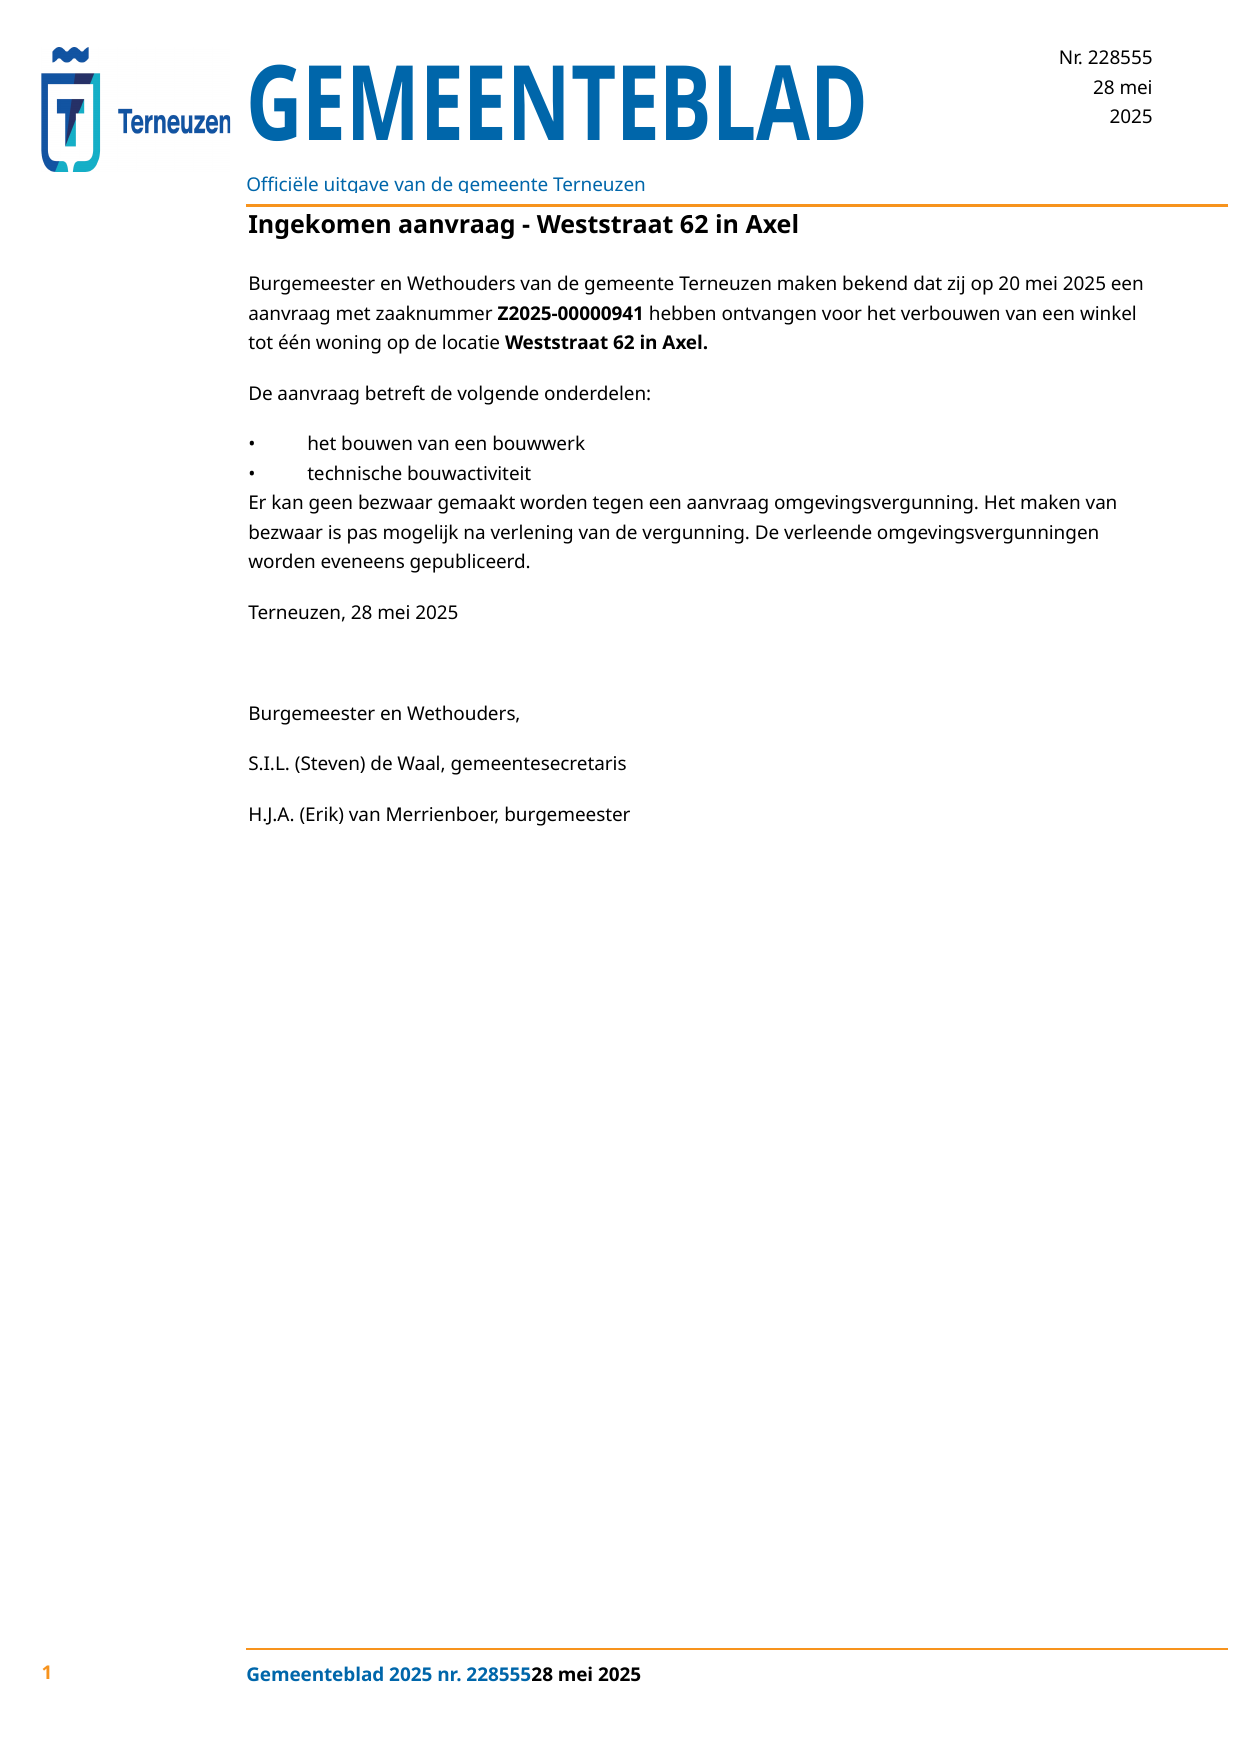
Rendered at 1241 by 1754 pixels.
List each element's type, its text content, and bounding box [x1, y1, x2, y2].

text Burgemeester en Wethouders van de gemeente Terneuzen maken bekend dat zij op 20 mei 2025 een aanvraag met zaaknummer Z2025-00000941 hebben ontvangen voor het verbouwen van een winkel tot één woning op de locatie Weststraat 62 in Axel. [248, 270, 1152, 355]
text H.J.A. (Erik) van Merrienboer, burgemeester [248, 801, 1152, 826]
text Ingekomen aanvraag - Weststraat 62 in Axel [248, 207, 1152, 241]
list het bouwen van een bouwwerk [248, 430, 1152, 456]
text S.I.L. (Steven) de Waal, gemeentesecretaris [248, 750, 1152, 776]
list technische bouwactiviteit [248, 460, 1152, 486]
text Burgemeester en Wethouders, [248, 700, 1152, 726]
picture [41, 47, 231, 172]
text Terneuzen, 28 mei 2025 [248, 599, 1152, 625]
text Er kan geen bezwaar gemaakt worden tegen een aanvraag omgevingsvergunning. Het maken van bezwaar is pas mogelijk na verlening van de vergunning. De verleende omgevingsvergunningen worden eveneens gepubliceerd. [248, 489, 1152, 574]
text De aanvraag betreft de volgende onderdelen: [248, 380, 1152, 406]
